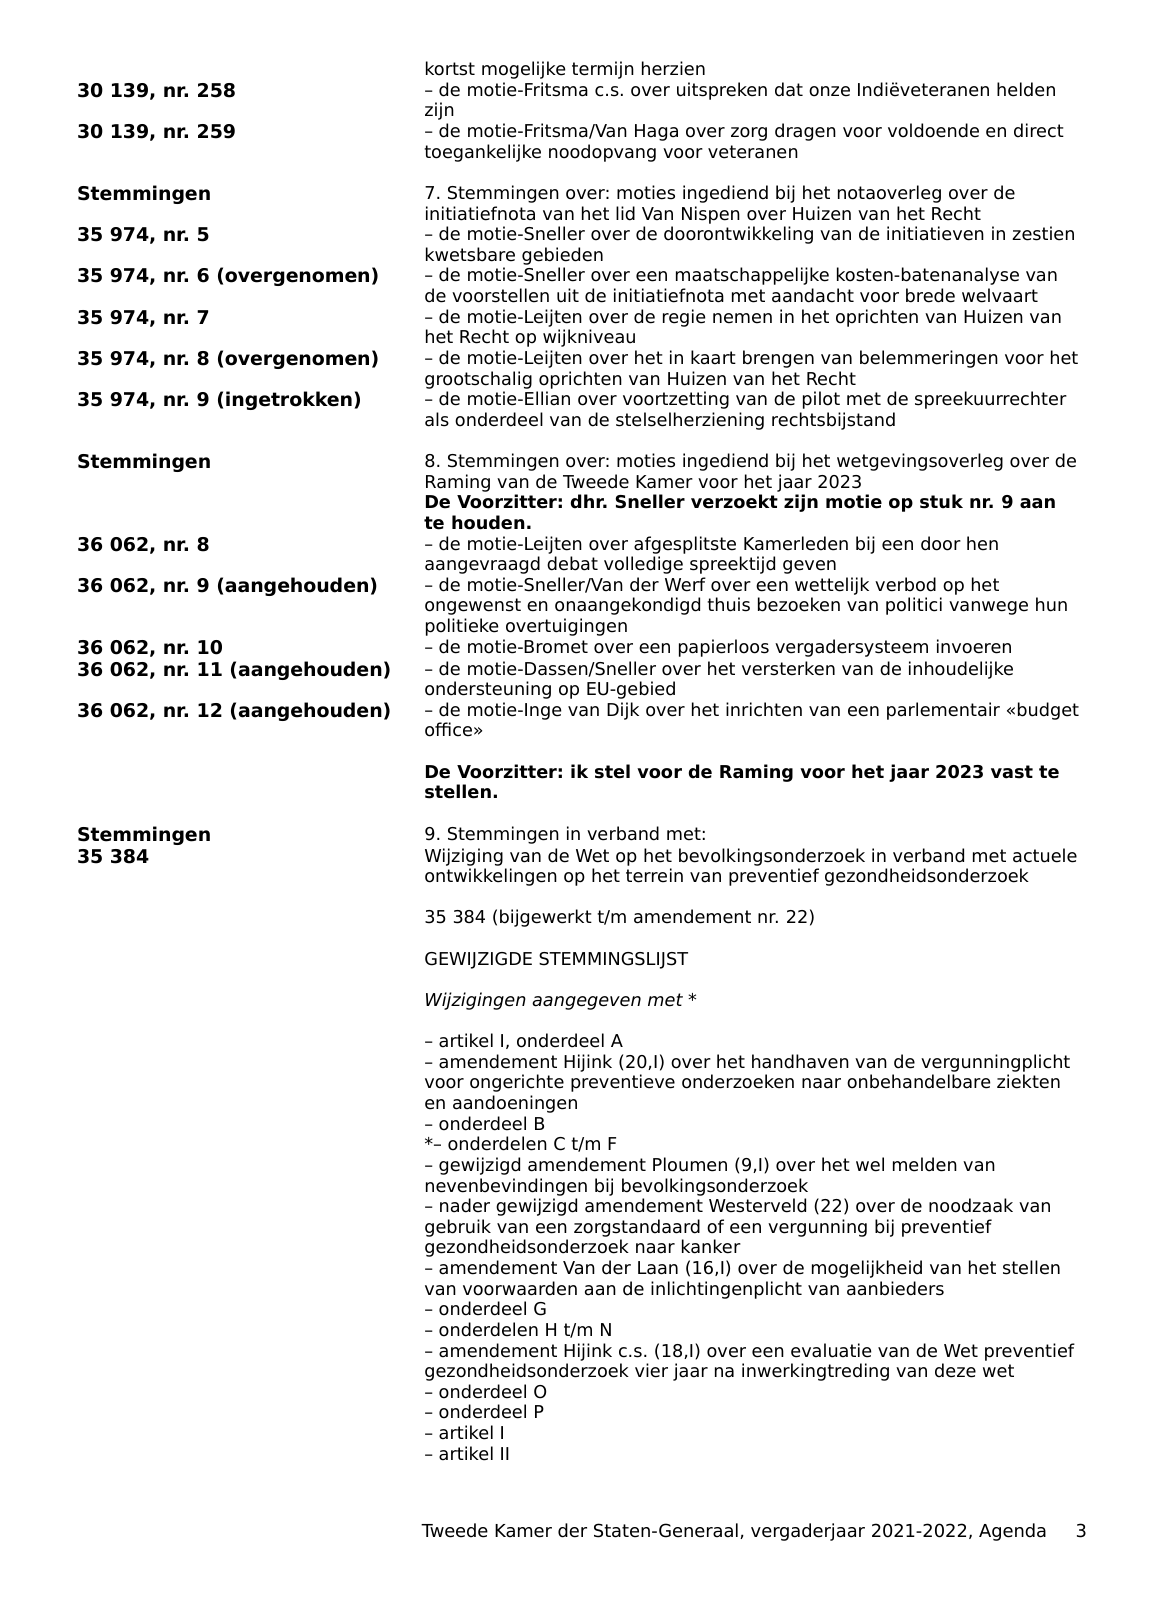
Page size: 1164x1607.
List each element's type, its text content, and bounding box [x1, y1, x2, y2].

table_cell [77, 908, 401, 928]
table_cell – de motie-Leijten over de regie nemen in het oprichten van Huizen van het Recht op wijkniveau [418, 307, 1087, 348]
table_cell [77, 1196, 401, 1258]
table_cell Stemmingen [77, 451, 401, 492]
table_cell – de motie-Leijten over afgesplitste Kamerleden bij een door hen aangevraagd debat volledige spreektijd geven [418, 534, 1087, 575]
table_cell [77, 949, 401, 969]
table_cell [418, 969, 1087, 990]
table_cell [401, 389, 418, 430]
table_cell [401, 534, 418, 575]
table_cell kortst mogelijke termijn herzien [418, 59, 1087, 80]
table_cell – de motie-Dassen/Sneller over het versterken van de inhoudelijke ondersteuning op EU-gebied [418, 659, 1087, 700]
table_cell [77, 1403, 401, 1423]
table_cell – de motie-Fritsma c.s. over uitspreken dat onze Indiëveteranen helden zijn [418, 80, 1087, 121]
table_cell [401, 949, 418, 969]
table_cell [77, 1382, 401, 1402]
table_cell [401, 451, 418, 492]
table_cell [77, 1320, 401, 1341]
table_cell GEWIJZIGDE STEMMINGSLIJST [418, 949, 1087, 969]
table_cell – onderdeel B [418, 1114, 1087, 1134]
table_cell 30 139, nr. 259 [77, 121, 401, 162]
table_cell [77, 492, 401, 533]
table_cell [77, 1031, 401, 1052]
table_cell [77, 1155, 401, 1196]
table_cell [77, 162, 401, 183]
table_cell [418, 162, 1087, 183]
table_cell [401, 183, 418, 224]
table_cell 36 062, nr. 12 (aangehouden) [77, 700, 401, 741]
table_cell [401, 1155, 418, 1196]
table_cell [77, 969, 401, 990]
table_cell [401, 575, 418, 637]
table_cell [77, 430, 401, 451]
table_cell – de motie-Ellian over voortzetting van de pilot met de spreekuurrechter als onderdeel van de stelselherziening rechtsbijstand [418, 389, 1087, 430]
table_cell – amendement Van der Laan (16,I) over de mogelijkheid van het stellen van voorwaarden aan de inlichtingenplicht van aanbieders [418, 1258, 1087, 1299]
table_cell [401, 1114, 418, 1134]
table_cell [401, 1382, 418, 1402]
table_cell [401, 1134, 418, 1155]
table_cell – amendement Hijink (20,I) over het handhaven van de vergunningplicht voor ongerichte preventieve onderzoeken naar onbehandelbare ziekten en aandoeningen [418, 1052, 1087, 1114]
table_cell [401, 492, 418, 533]
table_cell [401, 908, 418, 928]
table_cell [401, 224, 418, 265]
table_cell [401, 265, 418, 307]
table_cell – onderdelen H t/m N [418, 1320, 1087, 1341]
table_cell – onderdeel G [418, 1299, 1087, 1320]
table_cell [77, 803, 401, 823]
table_cell 35 974, nr. 7 [77, 307, 401, 348]
table_cell [77, 1134, 401, 1155]
table_cell [401, 659, 418, 700]
table_cell 35 384 (bijgewerkt t/m amendement nr. 22) [418, 908, 1087, 928]
table_cell 36 062, nr. 8 [77, 534, 401, 575]
table_cell [418, 430, 1087, 451]
table_cell [401, 637, 418, 658]
table_cell [418, 741, 1087, 762]
table_cell [401, 969, 418, 990]
table_cell – onderdeel O [418, 1382, 1087, 1402]
table_cell [77, 928, 401, 949]
table_cell [401, 1031, 418, 1052]
table_cell [401, 1403, 418, 1423]
table_cell [401, 803, 418, 823]
table_cell [418, 928, 1087, 949]
table_cell [401, 59, 418, 80]
table_cell 9. Stemmingen in verband met: [418, 824, 1087, 846]
table_cell [401, 741, 418, 762]
table_cell [77, 1299, 401, 1320]
table_cell [401, 1011, 418, 1031]
table_cell 35 974, nr. 5 [77, 224, 401, 265]
table_cell 35 974, nr. 8 (overgenomen) [77, 348, 401, 389]
table_cell [401, 1423, 418, 1444]
table_cell – de motie-Sneller over de doorontwikkeling van de initiatieven in zestien kwetsbare gebieden [418, 224, 1087, 265]
table_cell [77, 59, 401, 80]
table_cell – onderdeel P [418, 1403, 1087, 1423]
table_cell [401, 307, 418, 348]
table_cell [77, 1052, 401, 1114]
table_cell [77, 990, 401, 1011]
table_cell [77, 741, 401, 762]
table_cell – gewijzigd amendement Ploumen (9,I) over het wel melden van nevenbevindingen bij bevolkingsonderzoek [418, 1155, 1087, 1196]
table_cell [401, 162, 418, 183]
table_cell 8. Stemmingen over: moties ingediend bij het wetgevingsoverleg over de Raming van de Tweede Kamer voor het jaar 2023 [418, 451, 1087, 492]
table_cell – de motie-Inge van Dijk over het inrichten van een parlementair «budget office» [418, 700, 1087, 741]
table_cell [77, 1011, 401, 1031]
table_cell [401, 824, 418, 846]
table_cell [401, 1299, 418, 1320]
table_cell [77, 1341, 401, 1382]
table_cell [77, 762, 401, 803]
table_cell 36 062, nr. 9 (aangehouden) [77, 575, 401, 637]
table_cell [401, 1320, 418, 1341]
table_cell [401, 430, 418, 451]
table_cell – de motie-Bromet over een papierloos vergadersysteem invoeren [418, 637, 1087, 658]
table_cell – de motie-Sneller over een maatschappelijke kosten-batenanalyse van de voorstellen uit de initiatiefnota met aandacht voor brede welvaart [418, 265, 1087, 307]
table_cell [401, 1258, 418, 1299]
table_cell – nader gewijzigd amendement Westerveld (22) over de noodzaak van gebruik van een zorgstandaard of een vergunning bij preventief gezondheidsonderzoek naar kanker [418, 1196, 1087, 1258]
table_cell 35 974, nr. 6 (overgenomen) [77, 265, 401, 307]
table_cell De Voorzitter: ik stel voor de Raming voor het jaar 2023 vast te stellen. [418, 762, 1087, 803]
table_cell [401, 1341, 418, 1382]
table_cell 35 384 [77, 846, 401, 887]
table_cell [401, 348, 418, 389]
table_cell [401, 1196, 418, 1258]
table_cell *– onderdelen C t/m F [418, 1134, 1087, 1155]
table_cell [77, 1114, 401, 1134]
table_cell [401, 1052, 418, 1114]
table_cell [401, 80, 418, 121]
table_cell [77, 887, 401, 907]
table_cell 35 974, nr. 9 (ingetrokken) [77, 389, 401, 430]
table_cell 30 139, nr. 258 [77, 80, 401, 121]
table_cell [418, 887, 1087, 907]
table_cell [401, 990, 418, 1011]
table_cell [401, 762, 418, 803]
table_cell Wijzigingen aangegeven met * [418, 990, 1087, 1011]
table_cell [401, 887, 418, 907]
table_cell [77, 1444, 401, 1464]
table_cell [401, 121, 418, 162]
table_cell 7. Stemmingen over: moties ingediend bij het notaoverleg over de initiatiefnota van het lid Van Nispen over Huizen van het Recht [418, 183, 1087, 224]
table_cell [77, 1423, 401, 1444]
table_cell 36 062, nr. 11 (aangehouden) [77, 659, 401, 700]
table_cell – artikel I [418, 1423, 1087, 1444]
table_cell [401, 700, 418, 741]
table_cell – artikel II [418, 1444, 1087, 1464]
table_cell Wijziging van de Wet op het bevolkingsonderzoek in verband met actuele ontwikkelingen op het terrein van preventief gezondheidsonderzoek [418, 846, 1087, 887]
table_cell – de motie-Fritsma/Van Haga over zorg dragen voor voldoende en direct toegankelijke noodopvang voor veteranen [418, 121, 1087, 162]
table_cell [401, 846, 418, 887]
table_cell [77, 1258, 401, 1299]
table_cell – artikel I, onderdeel A [418, 1031, 1087, 1052]
table_cell De Voorzitter: dhr. Sneller verzoekt zijn motie op stuk nr. 9 aan te houden. [418, 492, 1087, 533]
table_cell [418, 803, 1087, 823]
table_cell Stemmingen [77, 183, 401, 224]
table_cell [418, 1011, 1087, 1031]
table_cell 36 062, nr. 10 [77, 637, 401, 658]
table_cell [401, 928, 418, 949]
table_cell – de motie-Sneller/Van der Werf over een wettelijk verbod op het ongewenst en onaangekondigd thuis bezoeken van politici vanwege hun politieke overtuigingen [418, 575, 1087, 637]
table_cell [401, 1444, 418, 1464]
table_cell – amendement Hijink c.s. (18,I) over een evaluatie van de Wet preventief gezondheidsonderzoek vier jaar na inwerkingtreding van deze wet [418, 1341, 1087, 1382]
table_cell – de motie-Leijten over het in kaart brengen van belemmeringen voor het grootschalig oprichten van Huizen van het Recht [418, 348, 1087, 389]
table_cell Stemmingen [77, 824, 401, 846]
